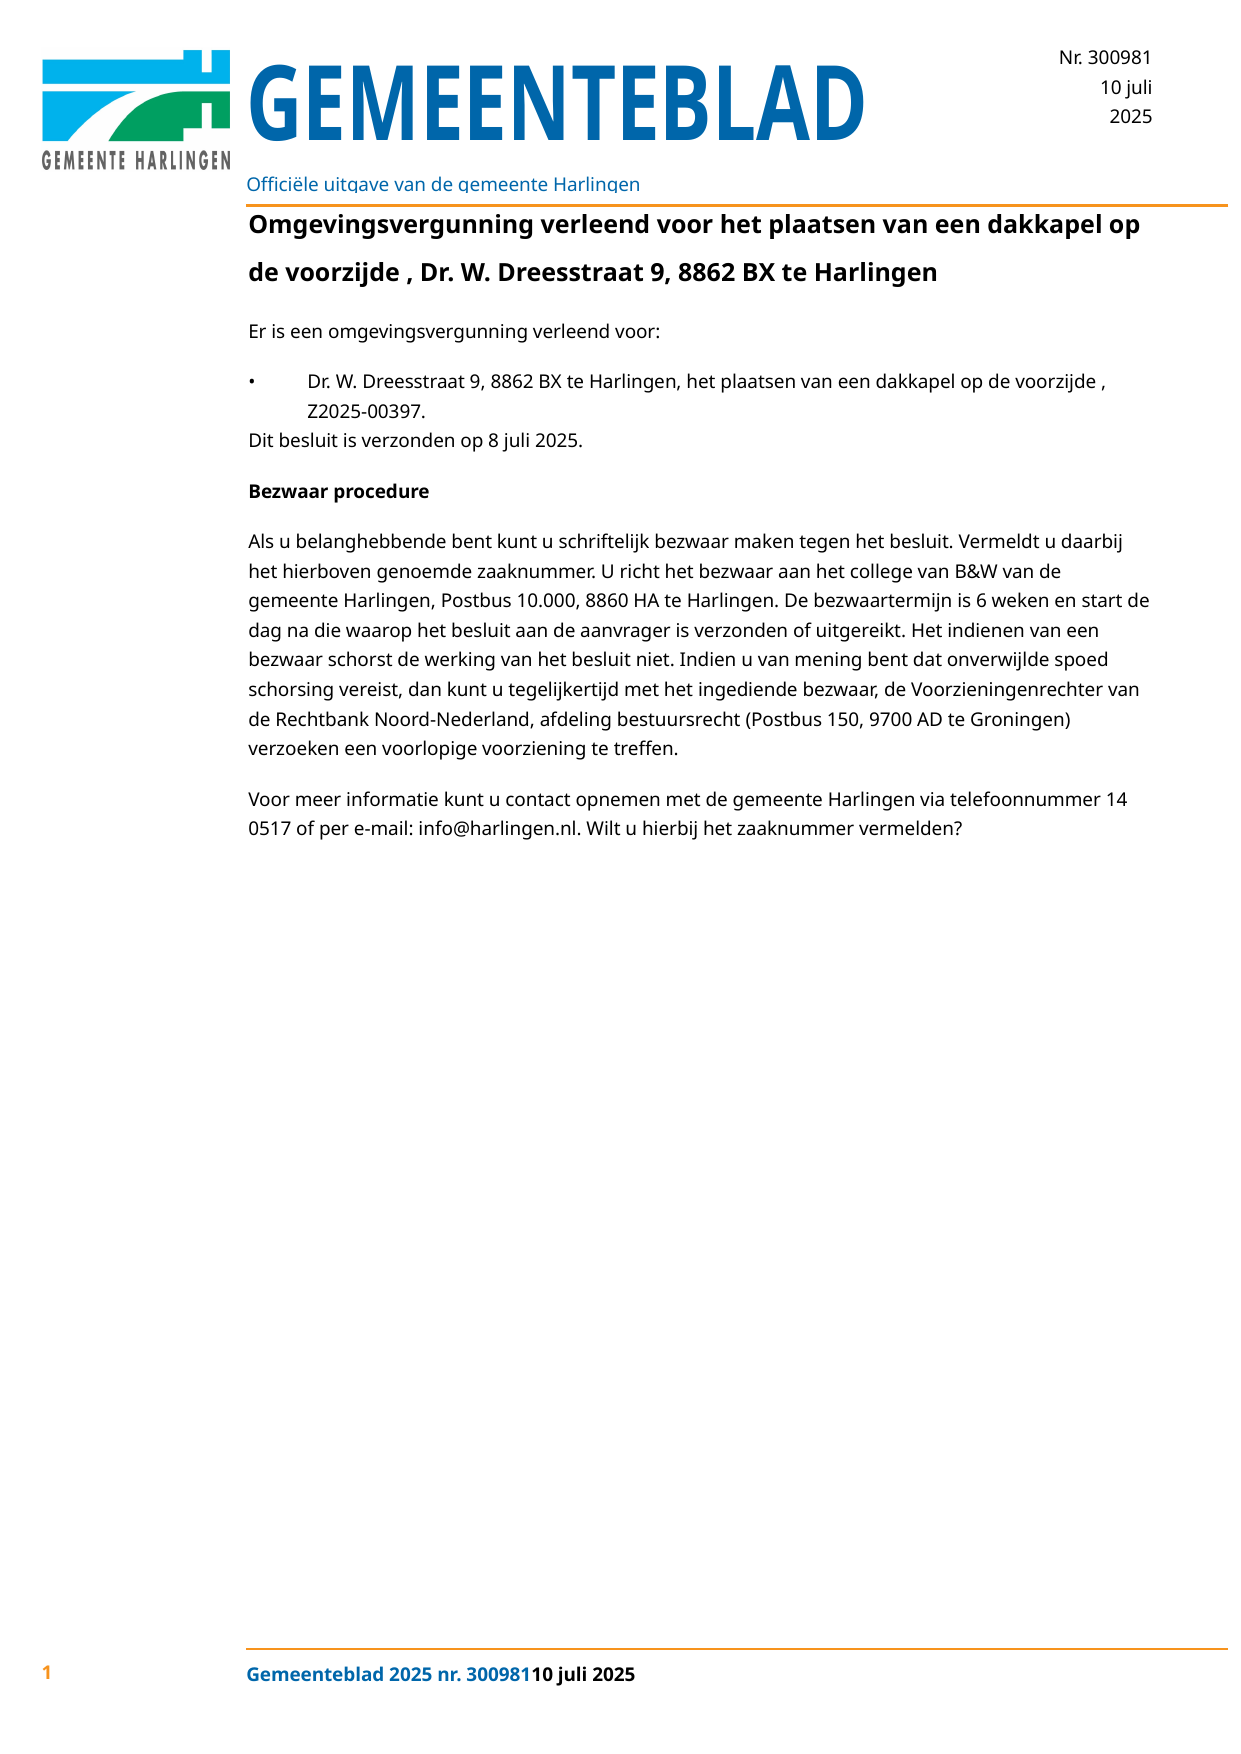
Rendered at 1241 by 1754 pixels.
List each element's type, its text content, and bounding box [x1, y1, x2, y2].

picture [41, 47, 231, 172]
text Bezwaar procedure [248, 478, 1152, 504]
text Er is een omgevingsvergunning verleend voor: [248, 318, 1152, 344]
list Dr. W. Dreesstraat 9, 8862 BX te Harlingen, het plaatsen van een dakkapel op de voorzijde , Z2025-00397. [248, 368, 1152, 424]
text Dit besluit is verzonden op 8 juli 2025. [248, 427, 1152, 453]
text Voor meer informatie kunt u contact opnemen met de gemeente Harlingen via telefoonnummer 14 0517 of per e-mail: info@harlingen.nl. Wilt u hierbij het zaaknummer vermelden? [248, 786, 1152, 841]
text Als u belanghebbende bent kunt u schriftelijk bezwaar maken tegen het besluit. Vermeldt u daarbij het hierboven genoemde zaaknummer. U richt het bezwaar aan het college van B&W van de gemeente Harlingen, Postbus 10.000, 8860 HA te Harlingen. De bezwaartermijn is 6 weken en start de dag na die waarop het besluit aan de aanvrager is verzonden of uitgereikt. Het indienen van een bezwaar schorst de werking van het besluit niet. Indien u van mening bent dat onverwijlde spoed schorsing vereist, dan kunt u tegelijkertijd met het ingediende bezwaar, de Voorzieningenrechter van de Rechtbank Noord-Nederland, afdeling bestuursrecht (Postbus 150, 9700 AD te Groningen) verzoeken een voorlopige voorziening te treffen. [248, 528, 1152, 761]
text Omgevingsvergunning verleend voor het plaatsen van een dakkapel op de voorzijde , Dr. W. Dreesstraat 9, 8862 BX te Harlingen [248, 207, 1152, 288]
